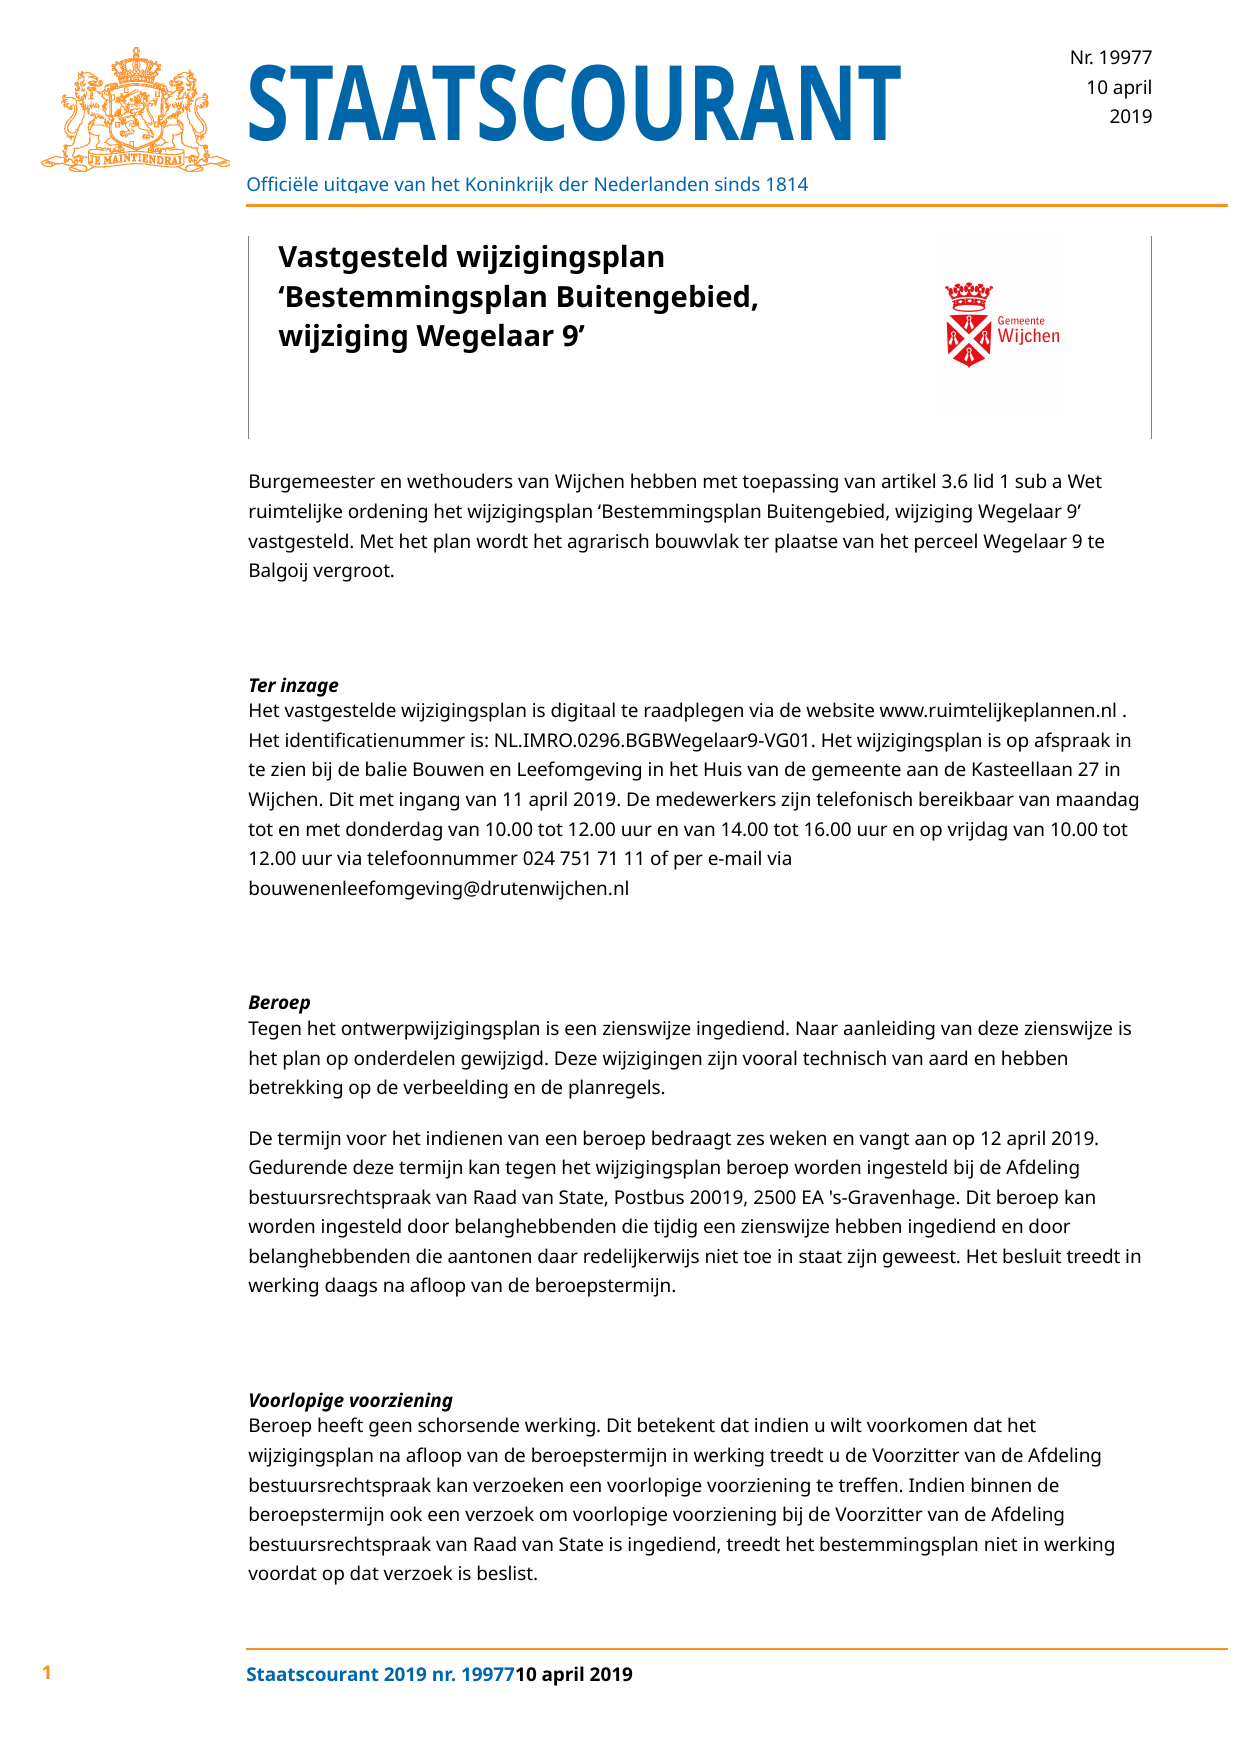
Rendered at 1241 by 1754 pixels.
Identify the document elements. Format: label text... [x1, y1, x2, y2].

table_header [850, 414, 1151, 439]
table_header [1064, 236, 1151, 413]
text Burgemeester en wethouders van Wijchen hebben met toepassing van artikel 3.6 lid 1 sub a Wet ruimtelijke ordening het wijzigingsplan ‘Bestemmingsplan Buitengebied, wijziging Wegelaar 9’ vastgesteld. Met het plan wordt het agrarisch bouwvlak ter plaatse van het perceel Wegelaar 9 te Balgoij vergroot. [248, 469, 1152, 583]
text Ter inzage [248, 672, 1152, 697]
text Beroep heeft geen schorsende werking. Dit betekent dat indien u wilt voorkomen dat het wijzigingsplan na afloop van de beroepstermijn in werking treedt u de Voorzitter van de Afdeling bestuursrechtspraak kan verzoeken een voorlopige voorziening te treffen. Indien binnen de beroepstermijn ook een verzoek om voorlopige voorziening bij de Voorzitter van de Afdeling bestuursrechtspraak van Raad van State is ingediend, treedt het bestemmingsplan niet in werking voordat op dat verzoek is beslist. [248, 1413, 1152, 1586]
text De termijn voor het indienen van een beroep bedraagt zes weken en vangt aan op 12 april 2019. Gedurende deze termijn kan tegen het wijzigingsplan beroep worden ingesteld bij de Afdeling bestuursrechtspraak van Raad van State, Postbus 20019, 2500 EA 's-Gravenhage. Dit beroep kan worden ingesteld door belanghebbenden die tijdig een zienswijze hebben ingediend en door belanghebbenden die aantonen daar redelijkerwijs niet toe in staat zijn geweest. Het besluit treedt in werking daags na afloop van de beroepstermijn. [248, 1125, 1152, 1298]
table_header Vastgesteld wijzigingsplan ‘Bestemmingsplan Buitengebied, wijziging Wegelaar 9’ [249, 236, 850, 439]
text Voorlopige voorziening [248, 1387, 1152, 1413]
text Tegen het ontwerpwijzigingsplan is een zienswijze ingediend. Naar aanleiding van deze zienswijze is het plan op onderdelen gewijzigd. Deze wijzigingen zijn vooral technisch van aard en hebben betrekking op de verbeelding en de planregels. [248, 1015, 1152, 1100]
picture [938, 236, 1064, 414]
text Het vastgestelde wijzigingsplan is digitaal te raadplegen via de website www.ruimtelijkeplannen.nl . Het identificatienummer is: NL.IMRO.0296.BGBWegelaar9-VG01. Het wijzigingsplan is op afspraak in te zien bij de balie Bouwen en Leefomgeving in het Huis van de gemeente aan de Kasteellaan 27 in Wijchen. Dit met ingang van 11 april 2019. De medewerkers zijn telefonisch bereikbaar van maandag tot en met donderdag van 10.00 tot 12.00 uur en van 14.00 tot 16.00 uur en op vrijdag van 10.00 tot 12.00 uur via telefoonnummer 024 751 71 11 of per e-mail via bouwenenleefomgeving@drutenwijchen.nl [248, 697, 1152, 901]
picture [41, 47, 231, 172]
table_header [850, 236, 938, 413]
text Beroep [248, 989, 1152, 1015]
